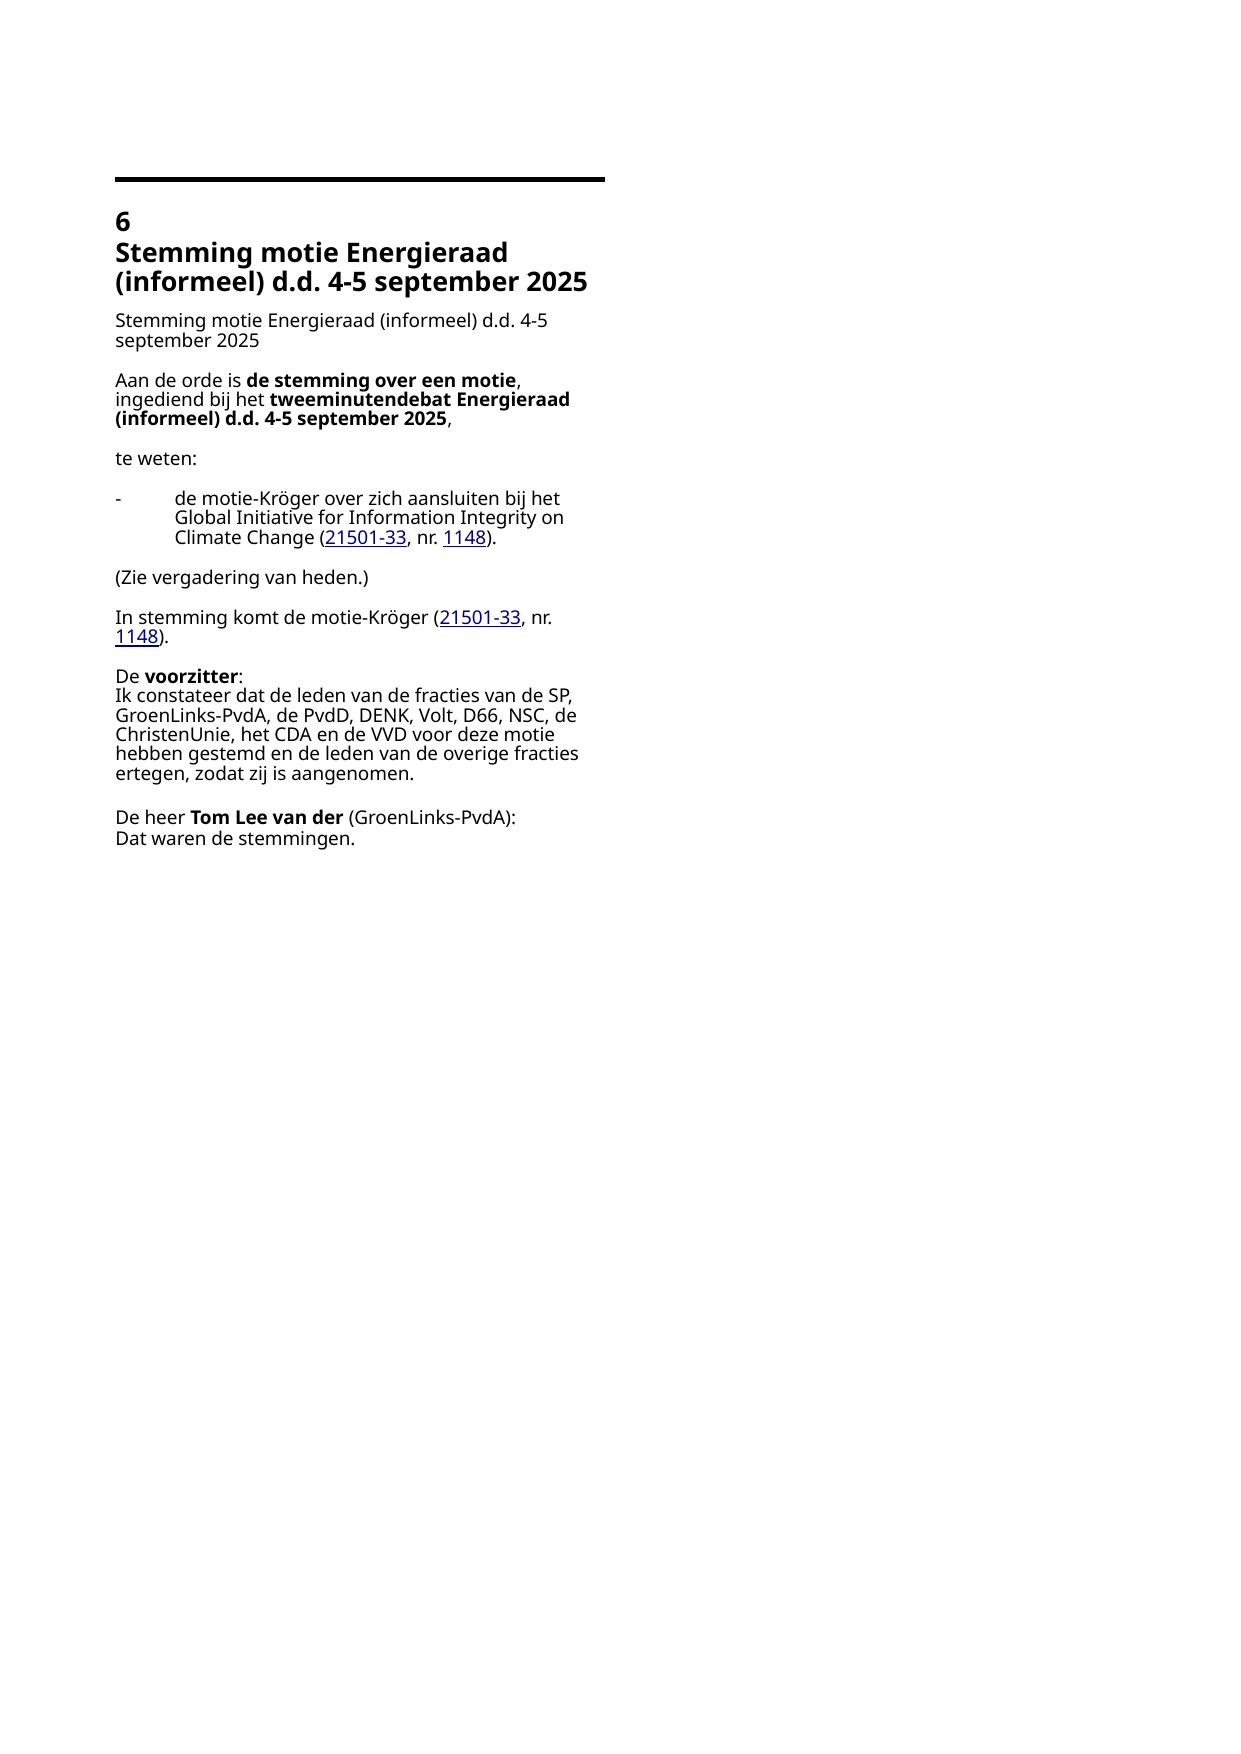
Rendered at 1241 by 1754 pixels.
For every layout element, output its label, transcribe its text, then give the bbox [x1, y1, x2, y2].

text Dat waren de stemmingen. [115, 830, 605, 849]
text De voorzitter: [115, 668, 605, 687]
text Aan de orde is de stemming over een motie, ingediend bij het tweeminutendebat Energieraad (informeel) d.d. 4-5 september 2025, [115, 372, 605, 429]
text (Zie vergadering van heden.) [115, 569, 605, 588]
text 6 [115, 203, 605, 239]
text te weten: [115, 450, 605, 469]
list de motie-Kröger over zich aansluiten bij het Global Initiative for Information Integrity on Climate Change (21501-33, nr. 1148). [115, 490, 605, 548]
text Stemming motie Energieraad (informeel) d.d. 4-5 september 2025 [115, 239, 605, 312]
text In stemming komt de motie-Kröger (21501-33, nr. 1148). [115, 609, 605, 647]
text Stemming motie Energieraad (informeel) d.d. 4-5 september 2025 [115, 312, 605, 351]
text De heer Tom Lee van der (GroenLinks-PvdA): [115, 804, 605, 830]
text Ik constateer dat de leden van de fracties van de SP, GroenLinks-PvdA, de PvdD, DENK, Volt, D66, NSC, de ChristenUnie, het CDA en de VVD voor deze motie hebben gestemd en de leden van de overige fracties ertegen, zodat zij is aangenomen. [115, 687, 605, 784]
